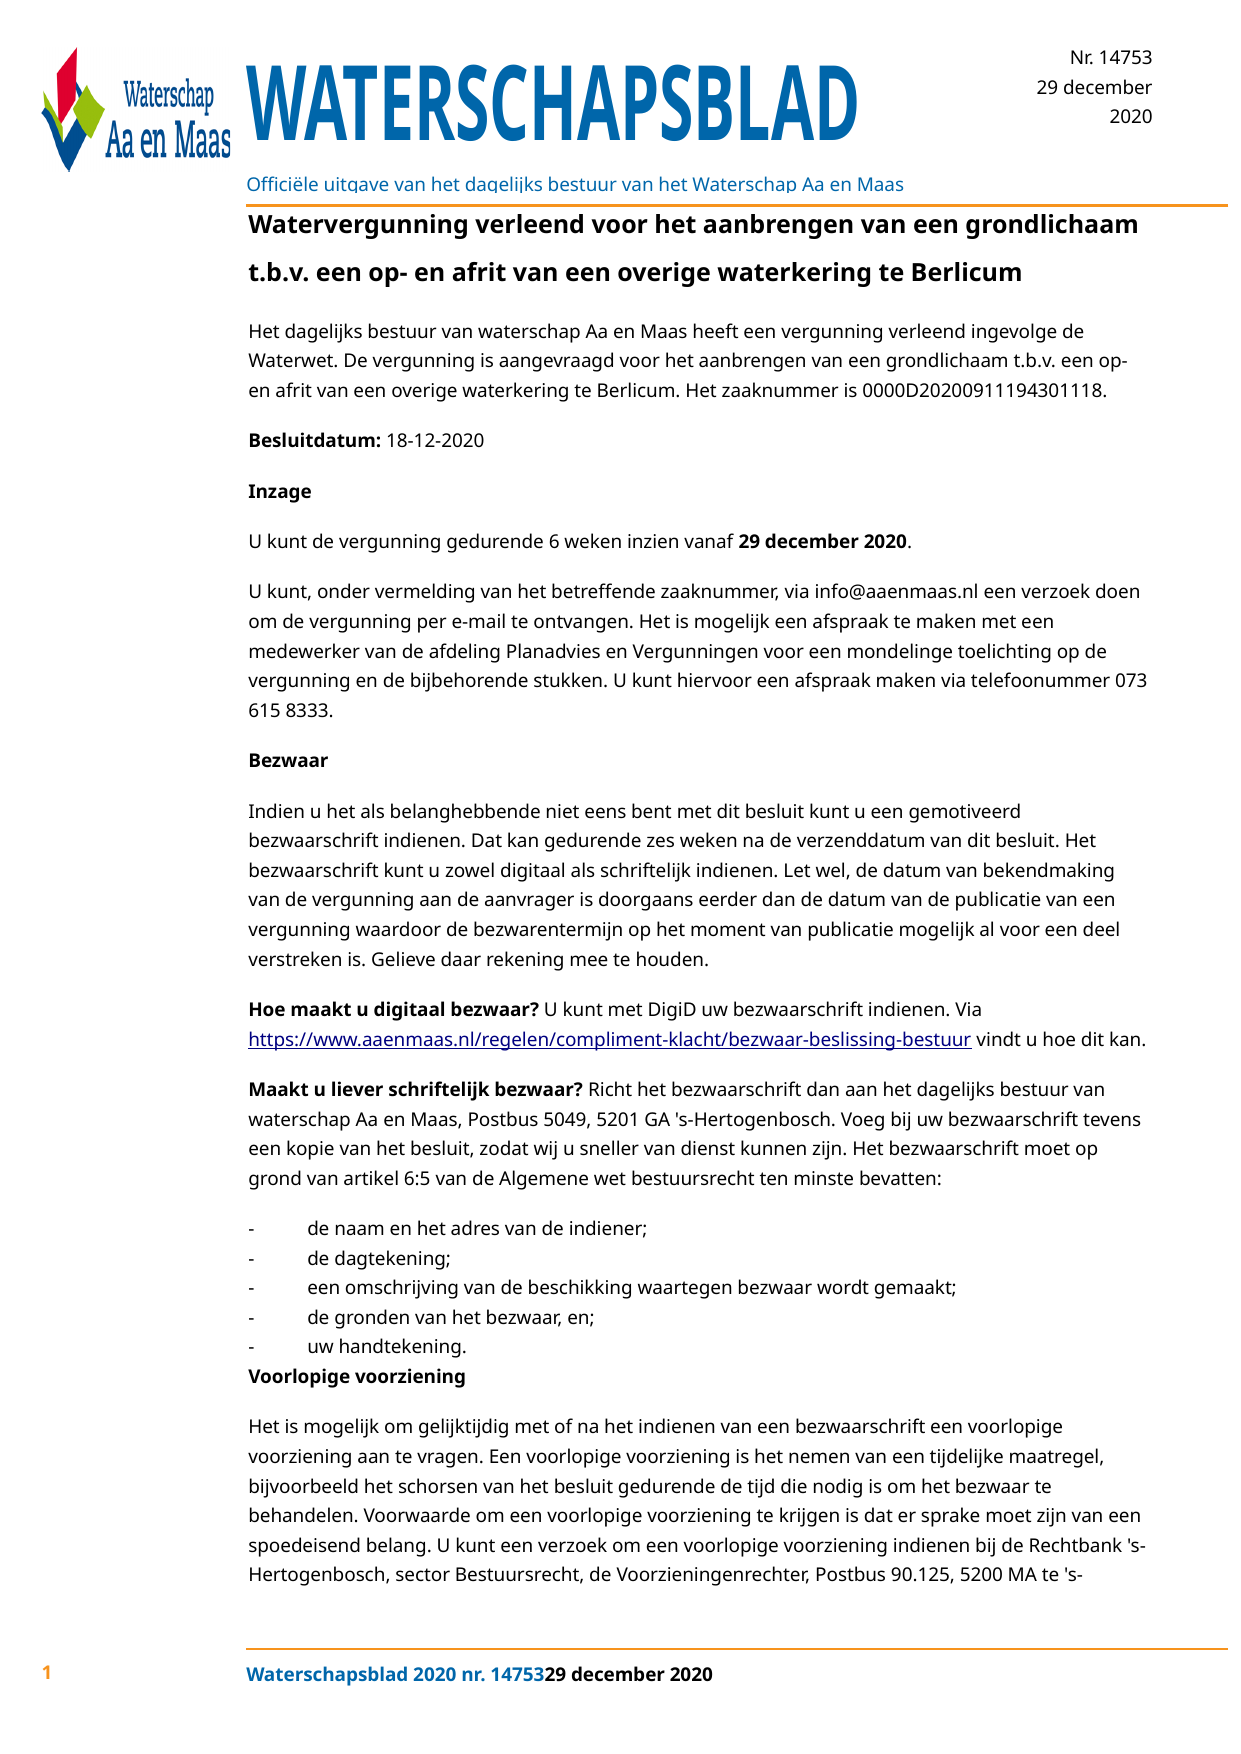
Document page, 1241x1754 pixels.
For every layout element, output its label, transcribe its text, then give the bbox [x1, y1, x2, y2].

text Bezwaar [248, 747, 1152, 773]
text Voorlopige voorziening [248, 1363, 1152, 1389]
list uw handtekening. [248, 1334, 1152, 1359]
text Hoe maakt u digitaal bezwaar? U kunt met DigiD uw bezwaarschrift indienen. Via https://www.aaenmaas.nl/regelen/compliment-klacht/bezwaar-beslissing-bestuur vindt u hoe dit kan. [248, 996, 1152, 1052]
list de dagtekening; [248, 1245, 1152, 1271]
text Het is mogelijk om gelijktijdig met of na het indienen van een bezwaarschrift een voorlopige voorziening aan te vragen. Een voorlopige voorziening is het nemen van een tijdelijke maatregel, bijvoorbeeld het schorsen van het besluit gedurende de tijd die nodig is om het bezwaar te behandelen. Voorwaarde om een voorlopige voorziening te krijgen is dat er sprake moet zijn van een spoedeisend belang. U kunt een verzoek om een voorlopige voorziening indienen bij de Rechtbank 's-Hertogenbosch, sector Bestuursrecht, de Voorzieningenrechter, Postbus 90.125, 5200 MA te 's- [248, 1414, 1152, 1587]
text Inzage [248, 478, 1152, 504]
text Maakt u liever schriftelijk bezwaar? Richt het bezwaarschrift dan aan het dagelijks bestuur van waterschap Aa en Maas, Postbus 5049, 5201 GA 's-Hertogenbosch. Voeg bij uw bezwaarschrift tevens een kopie van het besluit, zodat wij u sneller van dienst kunnen zijn. Het bezwaarschrift moet op grond van artikel 6:5 van de Algemene wet bestuursrecht ten minste bevatten: [248, 1076, 1152, 1191]
text Besluitdatum: 18-12-2020 [248, 427, 1152, 453]
picture [41, 47, 231, 172]
text U kunt de vergunning gedurende 6 weken inzien vanaf 29 december 2020. [248, 528, 1152, 554]
text U kunt, onder vermelding van het betreffende zaaknummer, via info@aaenmaas.nl een verzoek doen om de vergunning per e-mail te ontvangen. Het is mogelijk een afspraak te maken met een medewerker van de afdeling Planadvies en Vergunningen voor een mondelinge toelichting op de vergunning en de bijbehorende stukken. U kunt hiervoor een afspraak maken via telefoonummer 073 615 8333. [248, 579, 1152, 723]
list de gronden van het bezwaar, en; [248, 1304, 1152, 1330]
text Het dagelijks bestuur van waterschap Aa en Maas heeft een vergunning verleend ingevolge de Waterwet. De vergunning is aangevraagd voor het aanbrengen van een grondlichaam t.b.v. een op- en afrit van een overige waterkering te Berlicum. Het zaaknummer is 0000D20200911194301118. [248, 318, 1152, 403]
text Indien u het als belanghebbende niet eens bent met dit besluit kunt u een gemotiveerd bezwaarschrift indienen. Dat kan gedurende zes weken na de verzenddatum van dit besluit. Het bezwaarschrift kunt u zowel digitaal als schriftelijk indienen. Let wel, de datum van bekendmaking van de vergunning aan de aanvrager is doorgaans eerder dan de datum van de publicatie van een vergunning waardoor de bezwarentermijn op het moment van publicatie mogelijk al voor een deel verstreken is. Gelieve daar rekening mee te houden. [248, 798, 1152, 972]
list de naam en het adres van de indiener; [248, 1215, 1152, 1241]
list een omschrijving van de beschikking waartegen bezwaar wordt gemaakt; [248, 1274, 1152, 1300]
text Watervergunning verleend voor het aanbrengen van een grondlichaam t.b.v. een op- en afrit van een overige waterkering te Berlicum [248, 207, 1152, 288]
